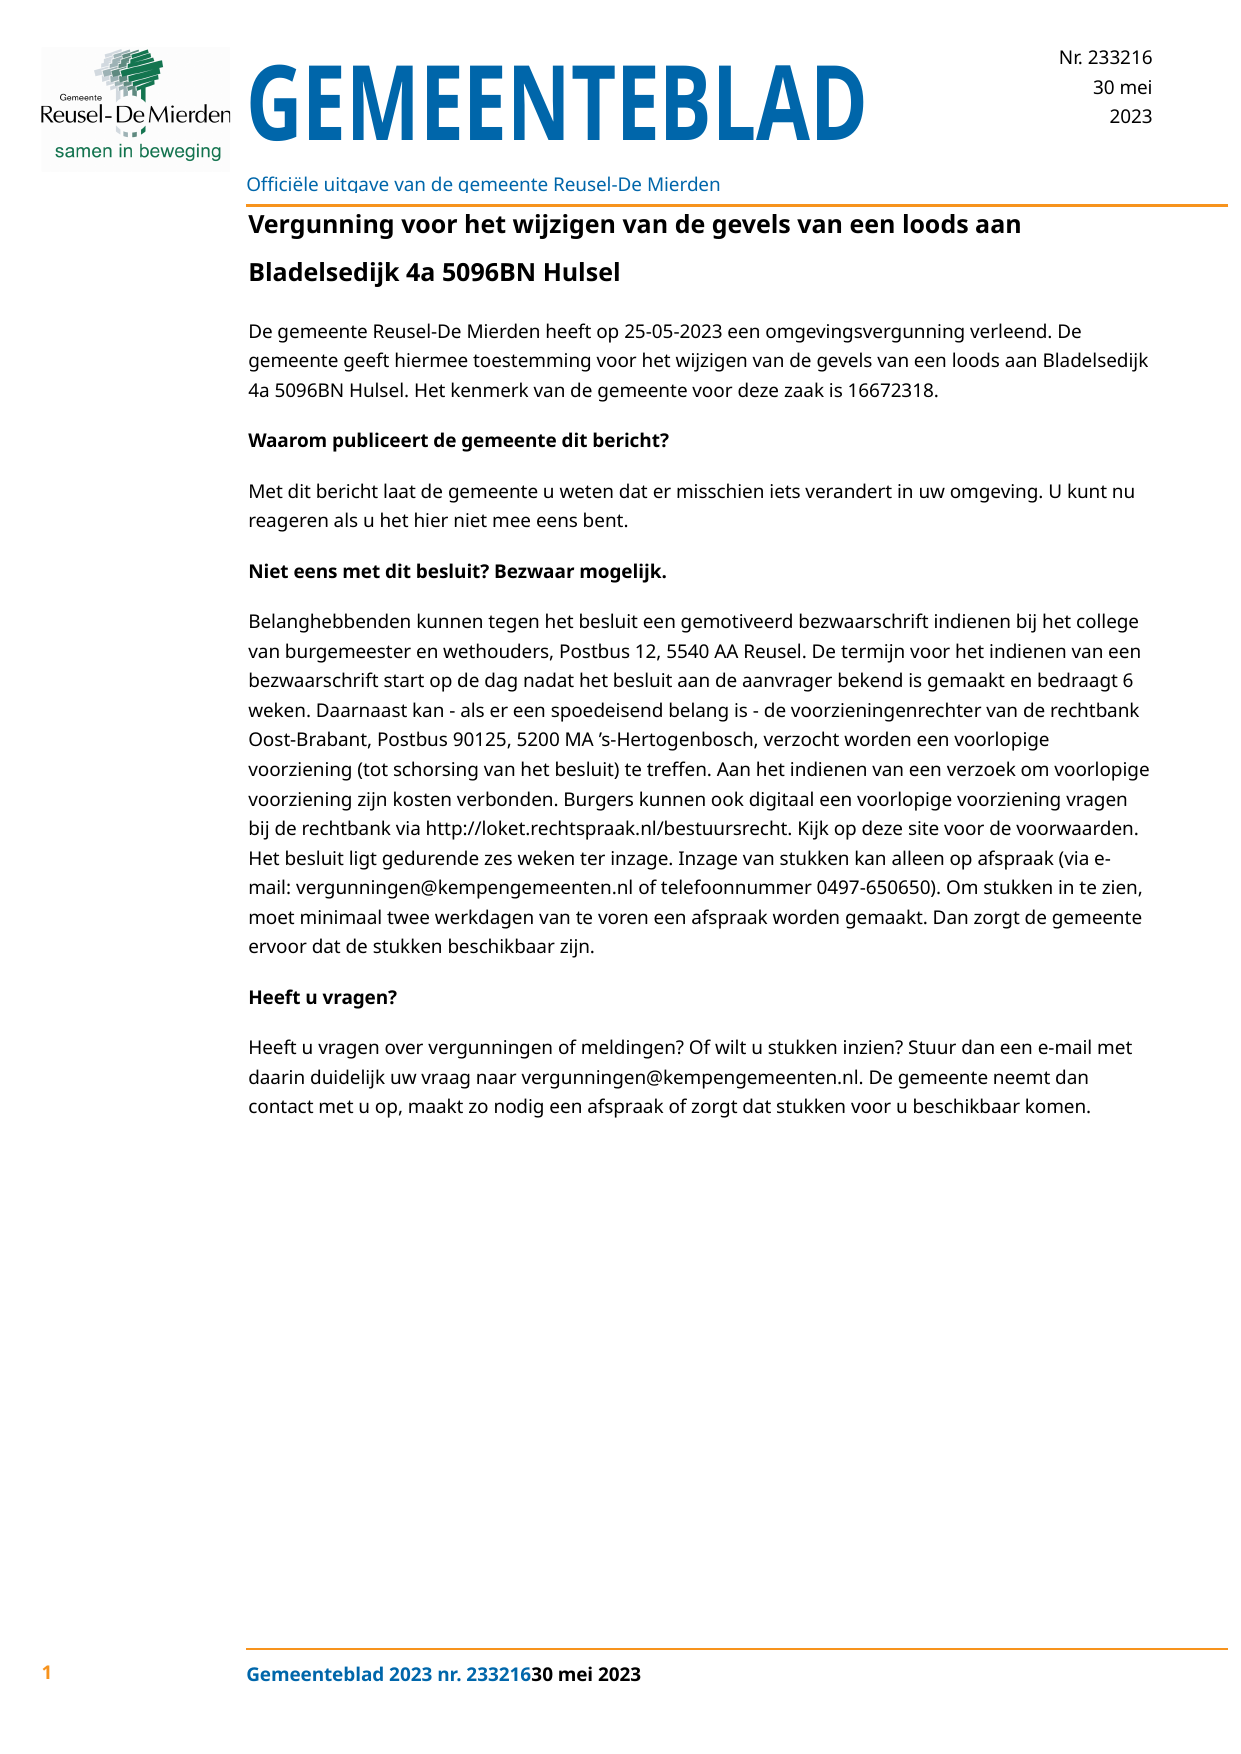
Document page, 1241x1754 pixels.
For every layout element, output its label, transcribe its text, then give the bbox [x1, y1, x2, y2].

text Heeft u vragen? [248, 984, 1152, 1010]
text Heeft u vragen over vergunningen of meldingen? Of wilt u stukken inzien? Stuur dan een e-mail met daarin duidelijk uw vraag naar vergunningen@kempengemeenten.nl. De gemeente neemt dan contact met u op, maakt zo nodig een afspraak of zorgt dat stukken voor u beschikbaar komen. [248, 1034, 1152, 1119]
picture [41, 47, 231, 172]
text Met dit bericht laat de gemeente u weten dat er misschien iets verandert in uw omgeving. U kunt nu reageren als u het hier niet mee eens bent. [248, 478, 1152, 533]
text Belanghebbenden kunnen tegen het besluit een gemotiveerd bezwaarschrift indienen bij het college van burgemeester en wethouders, Postbus 12, 5540 AA Reusel. De termijn voor het indienen van een bezwaarschrift start op de dag nadat het besluit aan de aanvrager bekend is gemaakt en bedraagt 6 weken. Daarnaast kan - als er een spoedeisend belang is - de voorzieningenrechter van de rechtbank Oost-Brabant, Postbus 90125, 5200 MA ’s-Hertogenbosch, verzocht worden een voorlopige voorziening (tot schorsing van het besluit) te treffen. Aan het indienen van een verzoek om voorlopige voorziening zijn kosten verbonden. Burgers kunnen ook digitaal een voorlopige voorziening vragen bij de rechtbank via http://loket.rechtspraak.nl/bestuursrecht. Kijk op deze site voor de voorwaarden. Het besluit ligt gedurende zes weken ter inzage. Inzage van stukken kan alleen op afspraak (via e-mail: vergunningen@kempengemeenten.nl of telefoonnummer 0497-650650). Om stukken in te zien, moet minimaal twee werkdagen van te voren een afspraak worden gemaakt. Dan zorgt de gemeente ervoor dat de stukken beschikbaar zijn. [248, 608, 1152, 959]
text De gemeente Reusel-De Mierden heeft op 25-05-2023 een omgevingsvergunning verleend. De gemeente geeft hiermee toestemming voor het wijzigen van de gevels van een loods aan Bladelsedijk 4a 5096BN Hulsel. Het kenmerk van de gemeente voor deze zaak is 16672318. [248, 318, 1152, 403]
text Waarom publiceert de gemeente dit bericht? [248, 427, 1152, 453]
text Vergunning voor het wijzigen van de gevels van een loods aan Bladelsedijk 4a 5096BN Hulsel [248, 207, 1152, 288]
text Niet eens met dit besluit? Bezwaar mogelijk. [248, 558, 1152, 584]
